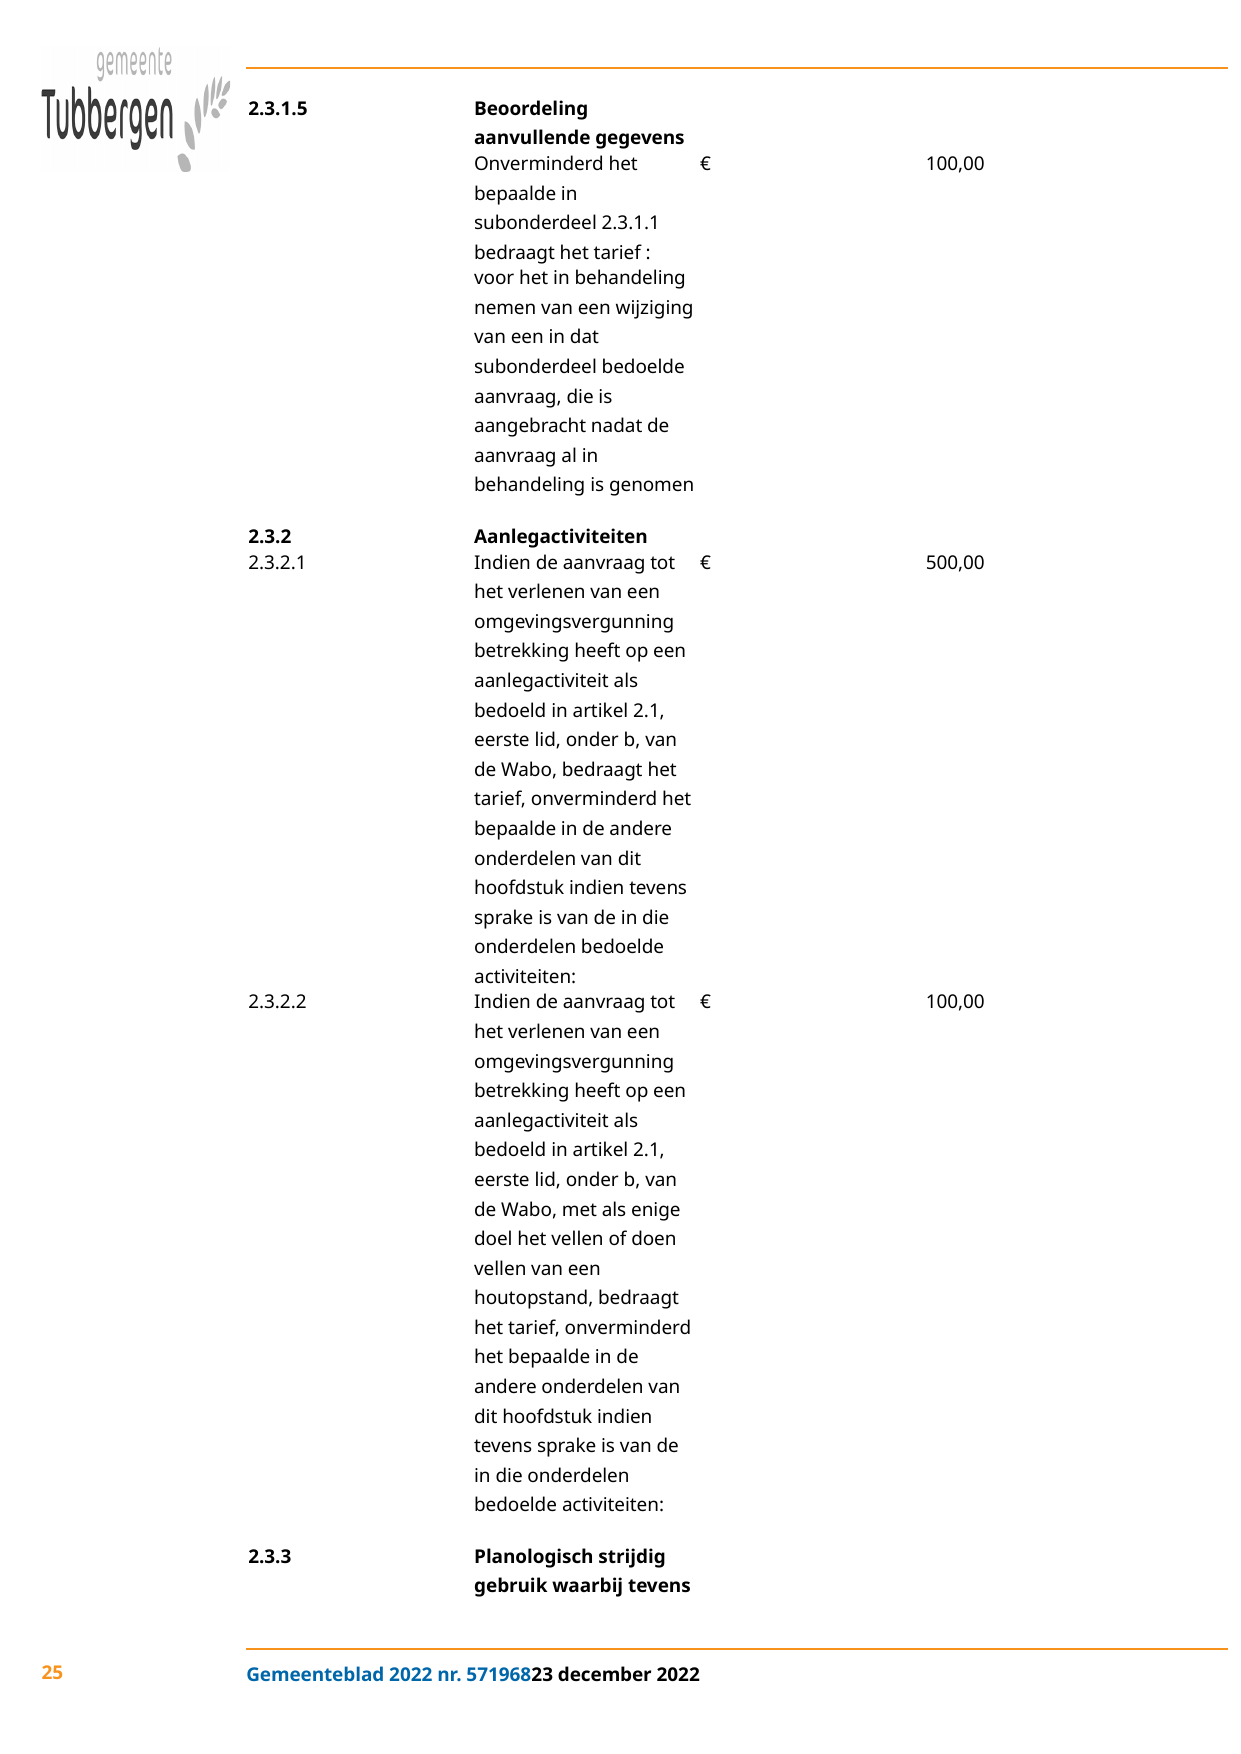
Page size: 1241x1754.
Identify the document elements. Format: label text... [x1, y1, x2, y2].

table_cell 2.3.1.5 [248, 95, 474, 150]
table_cell [926, 95, 1152, 150]
table_cell Aanlegactiviteiten [474, 523, 700, 549]
table_cell Planologisch strijdig gebruik waarbij tevens [474, 1543, 700, 1598]
table_cell Onverminderd het bepaalde in subonderdeel 2.3.1.1 bedraagt het tarief : [474, 150, 700, 264]
picture [41, 47, 231, 172]
table_cell € [700, 549, 926, 989]
table_cell 100,00 [926, 150, 1152, 497]
table_cell Beoordeling aanvullende gegevens [474, 95, 700, 150]
table_cell [474, 498, 700, 523]
table_cell 2.3.2.1 [248, 549, 474, 989]
table_cell [474, 1518, 700, 1543]
table_cell [700, 523, 926, 549]
table_cell 2.3.3 [248, 1543, 474, 1598]
table_cell [926, 498, 1152, 523]
table_cell [926, 1543, 1152, 1598]
table_cell [700, 1543, 926, 1598]
table_cell [700, 95, 926, 150]
table_cell [700, 1518, 926, 1543]
table_cell € [700, 989, 926, 1517]
table_cell voor het in behandeling nemen van een wijziging van een in dat subonderdeel bedoelde aanvraag, die is aangebracht nadat de aanvraag al in behandeling is genomen [474, 265, 700, 497]
table_cell 2.3.2.2 [248, 989, 474, 1517]
table_cell 100,00 [926, 989, 1152, 1517]
table_cell [926, 523, 1152, 549]
table_cell Indien de aanvraag tot het verlenen van een omgevingsvergunning betrekking heeft op een aanlegactiviteit als bedoeld in artikel 2.1, eerste lid, onder b, van de Wabo, bedraagt het tarief, onverminderd het bepaalde in de andere onderdelen van dit hoofdstuk indien tevens sprake is van de in die onderdelen bedoelde activiteiten: [474, 549, 700, 989]
table_cell [700, 498, 926, 523]
table_cell [248, 150, 474, 497]
table_cell 2.3.2 [248, 523, 474, 549]
table_cell [248, 498, 474, 523]
table_cell [248, 1518, 474, 1543]
table_cell 500,00 [926, 549, 1152, 989]
table_cell Indien de aanvraag tot het verlenen van een omgevingsvergunning betrekking heeft op een aanlegactiviteit als bedoeld in artikel 2.1, eerste lid, onder b, van de Wabo, met als enige doel het vellen of doen vellen van een houtopstand, bedraagt het tarief, onverminderd het bepaalde in de andere onderdelen van dit hoofdstuk indien tevens sprake is van de in die onderdelen bedoelde activiteiten: [474, 989, 700, 1517]
table_cell € [700, 150, 926, 497]
table_cell [926, 1518, 1152, 1543]
